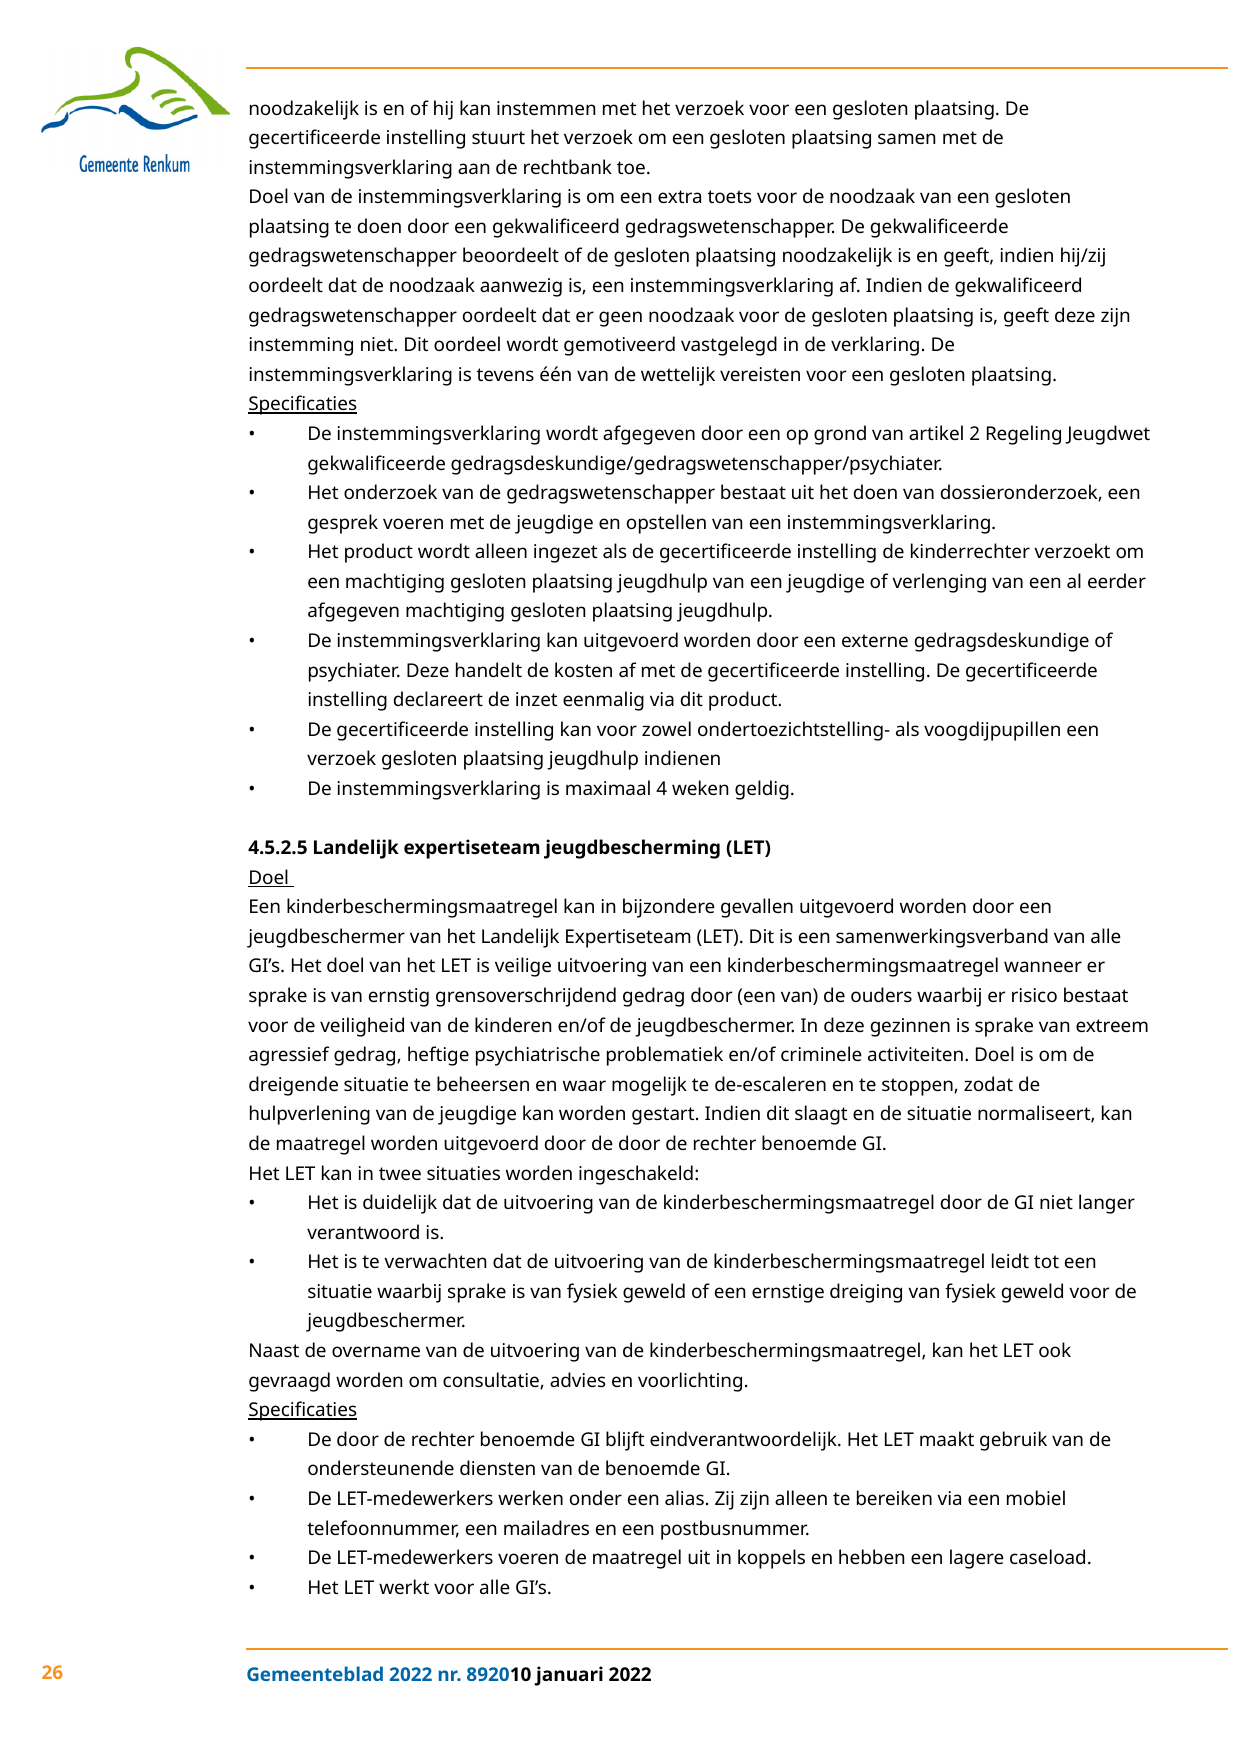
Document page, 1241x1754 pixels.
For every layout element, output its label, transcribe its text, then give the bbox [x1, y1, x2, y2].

list Het product wordt alleen ingezet als de gecertificeerde instelling de kinderrechter verzoekt om een machtiging gesloten plaatsing jeugdhulp van een jeugdige of verlenging van een al eerder afgegeven machtiging gesloten plaatsing jeugdhulp. [248, 538, 1152, 623]
list De LET-medewerkers voeren de maatregel uit in koppels en hebben een lagere caseload. [248, 1544, 1152, 1570]
text 4.5.2.5 Landelijk expertiseteam jeugdbescherming (LET) [248, 834, 1152, 860]
text Een kinderbeschermingsmaatregel kan in bijzondere gevallen uitgevoerd worden door een jeugdbeschermer van het Landelijk Expertiseteam (LET). Dit is een samenwerkingsverband van alle GI’s. Het doel van het LET is veilige uitvoering van een kinderbeschermingsmaatregel wanneer er sprake is van ernstig grensoverschrijdend gedrag door (een van) de ouders waarbij er risico bestaat voor de veiligheid van de kinderen en/of de jeugdbeschermer. In deze gezinnen is sprake van extreem agressief gedrag, heftige psychiatrische problematiek en/of criminele activiteiten. Doel is om de dreigende situatie te beheersen en waar mogelijk te de-escaleren en te stoppen, zodat de hulpverlening van de jeugdige kan worden gestart. Indien dit slaagt en de situatie normaliseert, kan de maatregel worden uitgevoerd door de door de rechter benoemde GI. [248, 893, 1152, 1156]
list Het is te verwachten dat de uitvoering van de kinderbeschermingsmaatregel leidt tot een situatie waarbij sprake is van fysiek geweld of een ernstige dreiging van fysiek geweld voor de jeugdbeschermer. [248, 1248, 1152, 1333]
text Doel [248, 864, 1152, 890]
text Specificaties [248, 1396, 1152, 1422]
text Doel van de instemmingsverklaring is om een extra toets voor de noodzaak van een gesloten plaatsing te doen door een gekwalificeerd gedragswetenschapper. De gekwalificeerde gedragswetenschapper beoordeelt of de gesloten plaatsing noodzakelijk is en geeft, indien hij/zij oordeelt dat de noodzaak aanwezig is, een instemmingsverklaring af. Indien de gekwalificeerd gedragswetenschapper oordeelt dat er geen noodzaak voor de gesloten plaatsing is, geeft deze zijn instemming niet. Dit oordeel wordt gemotiveerd vastgelegd in de verklaring. De instemmingsverklaring is tevens één van de wettelijk vereisten voor een gesloten plaatsing. [248, 183, 1152, 387]
picture [41, 47, 231, 172]
list Het onderzoek van de gedragswetenschapper bestaat uit het doen van dossieronderzoek, een gesprek voeren met de jeugdige en opstellen van een instemmingsverklaring. [248, 479, 1152, 535]
list De door de rechter benoemde GI blijft eindverantwoordelijk. Het LET maakt gebruik van de ondersteunende diensten van de benoemde GI. [248, 1426, 1152, 1481]
list De LET-medewerkers werken onder een alias. Zij zijn alleen te bereiken via een mobiel telefoonnummer, een mailadres en een postbusnummer. [248, 1485, 1152, 1541]
list De instemmingsverklaring is maximaal 4 weken geldig. [248, 775, 1152, 801]
text Het LET kan in twee situaties worden ingeschakeld: [248, 1160, 1152, 1186]
list Het is duidelijk dat de uitvoering van de kinderbeschermingsmaatregel door de GI niet langer verantwoord is. [248, 1189, 1152, 1245]
list De instemmingsverklaring kan uitgevoerd worden door een externe gedragsdeskundige of psychiater. Deze handelt de kosten af met de gecertificeerde instelling. De gecertificeerde instelling declareert de inzet eenmalig via dit product. [248, 627, 1152, 712]
list De instemmingsverklaring wordt afgegeven door een op grond van artikel 2 Regeling Jeugdwet gekwalificeerde gedragsdeskundige/gedragswetenschapper/psychiater. [248, 420, 1152, 476]
text Specificaties [248, 391, 1152, 416]
list De gecertificeerde instelling kan voor zowel ondertoezichtstelling- als voogdijpupillen een verzoek gesloten plaatsing jeugdhulp indienen [248, 716, 1152, 771]
list Het LET werkt voor alle GI’s. [248, 1574, 1152, 1600]
text Naast de overname van de uitvoering van de kinderbeschermingsmaatregel, kan het LET ook gevraagd worden om consultatie, advies en voorlichting. [248, 1337, 1152, 1393]
text noodzakelijk is en of hij kan instemmen met het verzoek voor een gesloten plaatsing. De gecertificeerde instelling stuurt het verzoek om een gesloten plaatsing samen met de instemmingsverklaring aan de rechtbank toe. [248, 95, 1152, 180]
